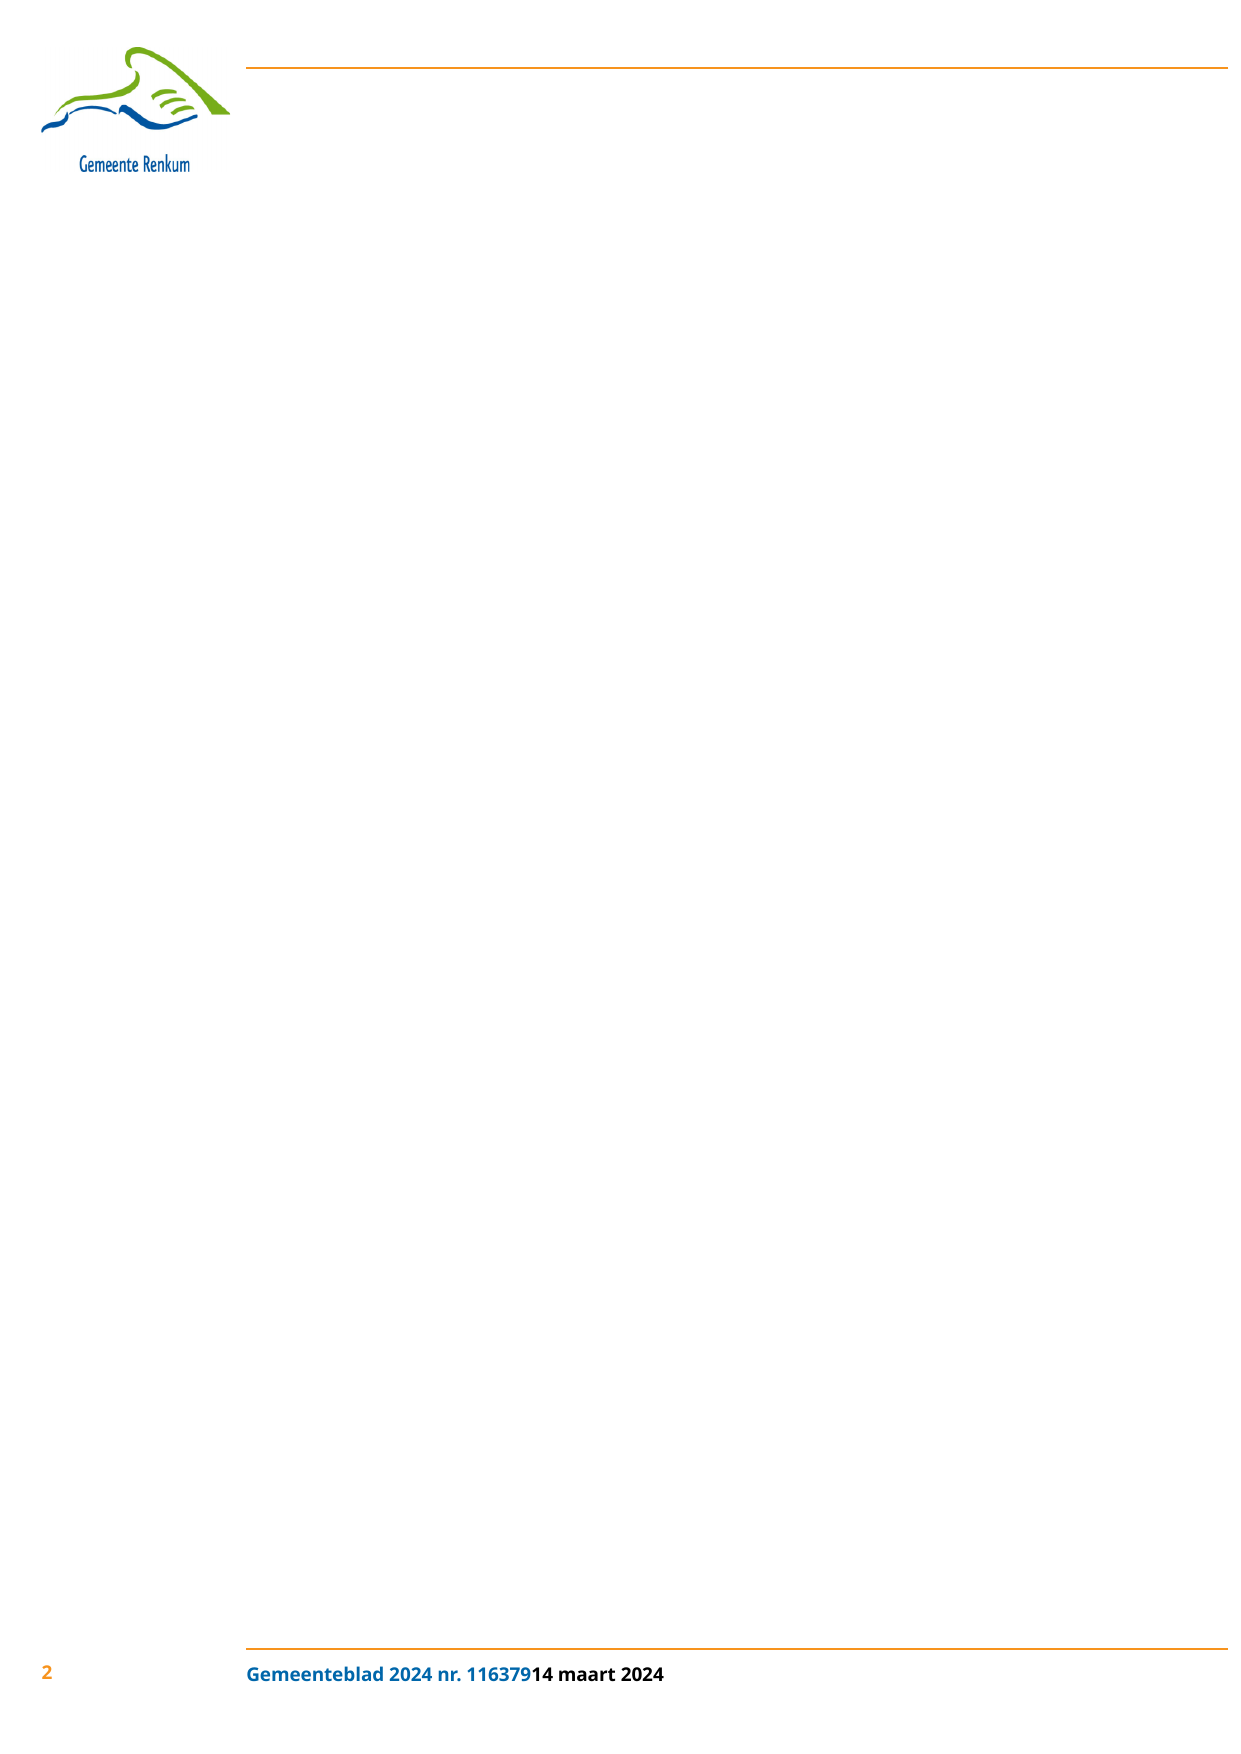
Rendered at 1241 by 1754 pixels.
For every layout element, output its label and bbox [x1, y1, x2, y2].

picture [41, 47, 231, 172]
